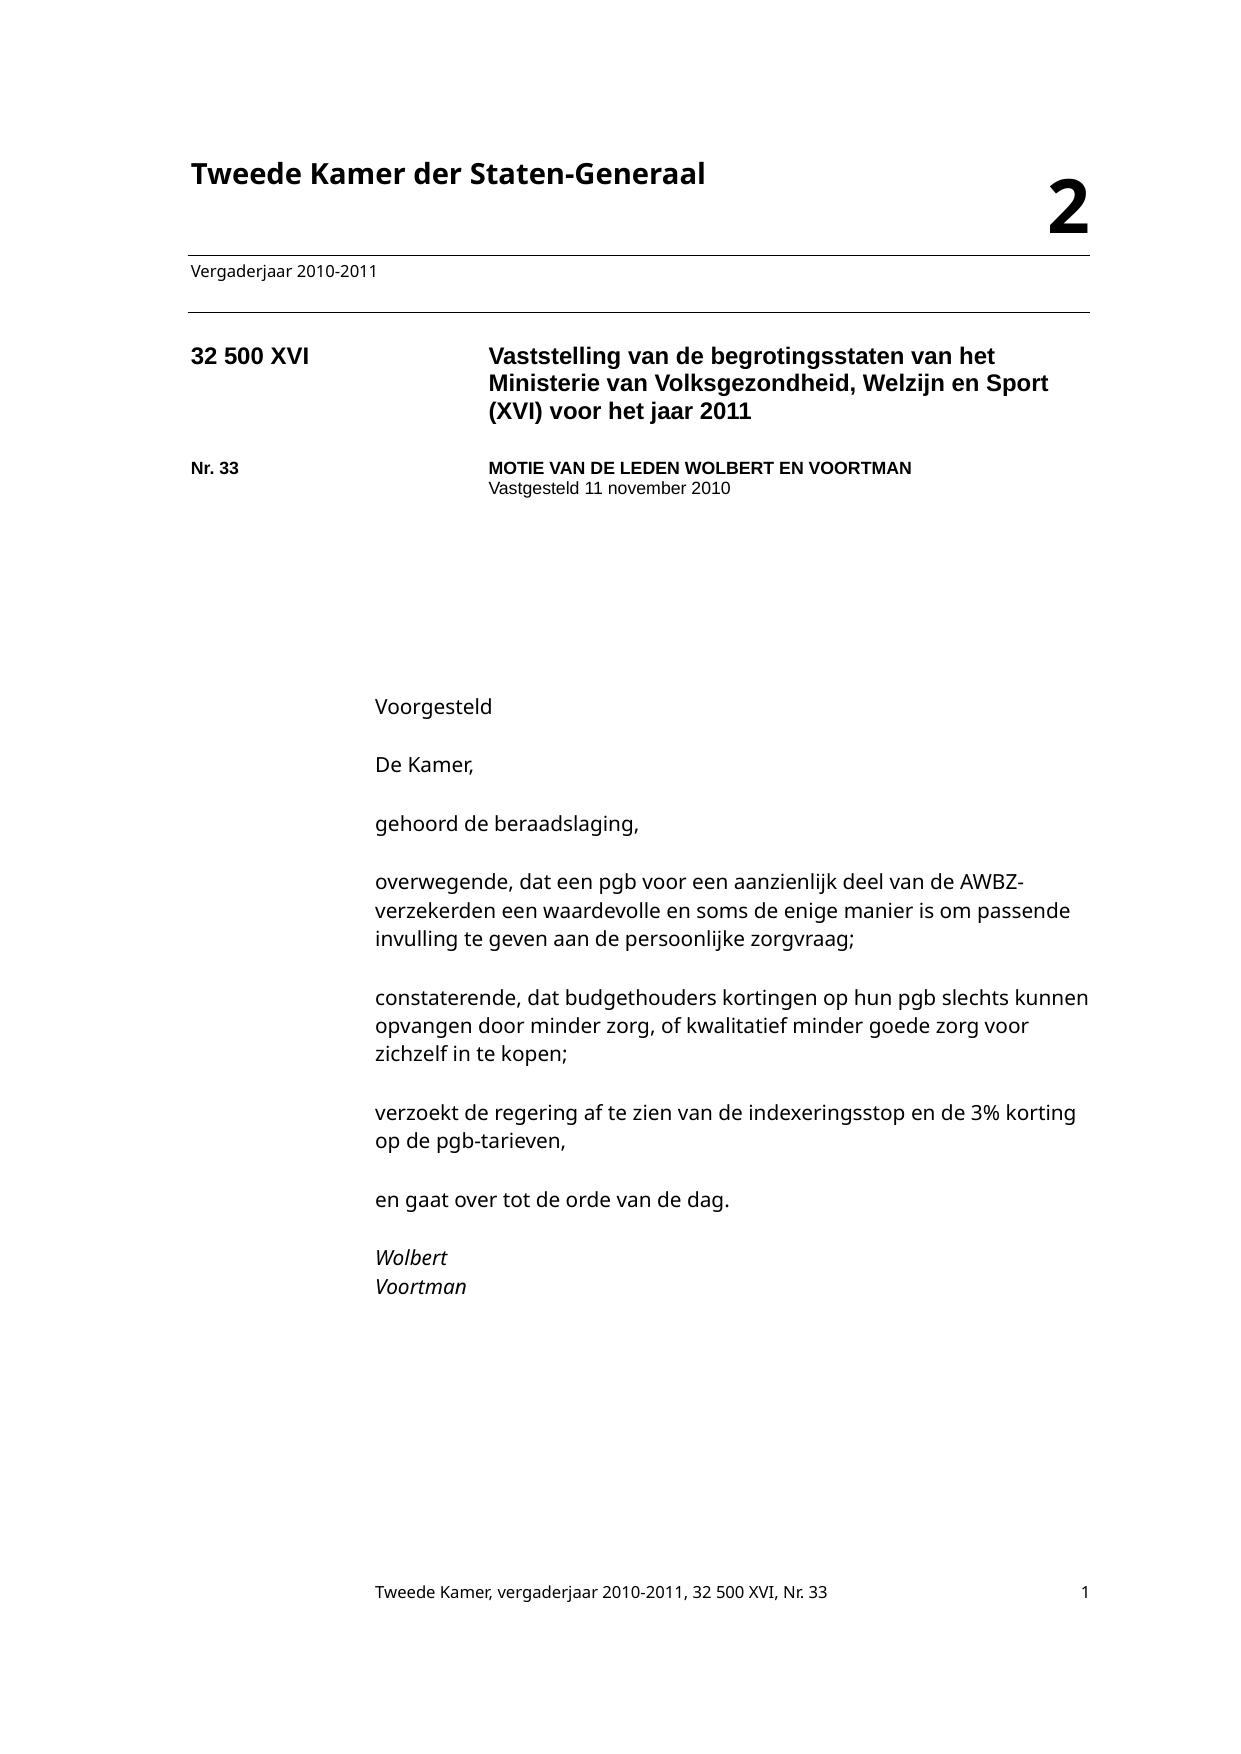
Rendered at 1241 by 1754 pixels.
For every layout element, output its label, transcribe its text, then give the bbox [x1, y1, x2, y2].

table_cell Vergaderjaar 2010-2011 [188, 256, 485, 312]
table_cell [188, 313, 485, 339]
text constaterende, dat budgethouders kortingen op hun pgb slechts kunnen opvangen door minder zorg, of kwalitatief minder goede zorg voor zichzelf in te kopen; [375, 983, 1090, 1068]
text overwegende, dat een pgb voor een aanzienlijk deel van de AWBZ-verzekerden een waardevolle en soms de enige manier is om passende invulling te geven aan de persoonlijke zorgvraag; [375, 867, 1090, 953]
table_cell [485, 313, 1090, 339]
text verzoekt de regering af te zien van de indexeringsstop en de 3% korting op de pgb-tarieven, [375, 1098, 1090, 1155]
table_cell MOTIE VAN DE LEDEN WOLBERT EN VOORTMAN Vastgesteld 11 november 2010 [485, 455, 1090, 573]
table_cell Vaststelling van de begrotingsstaten van het Ministerie van Volksgezondheid, Welzijn en Sport (XVI) voor het jaar 2011 [485, 339, 1090, 454]
text Voorgesteld [375, 692, 1090, 721]
table_cell Nr. 33 [188, 455, 485, 573]
text en gaat over tot de orde van de dag. [375, 1185, 1090, 1213]
text gehoord de beraadslaging, [375, 809, 1090, 837]
table_cell [485, 256, 1090, 312]
table_header Tweede Kamer der Staten-Generaal [188, 150, 909, 255]
table_header 2 [910, 150, 1090, 255]
text De Kamer, [375, 751, 1090, 779]
table_cell 32 500 XVI [188, 339, 485, 454]
text Wolbert [375, 1243, 1090, 1272]
text Voortman [375, 1272, 1090, 1300]
